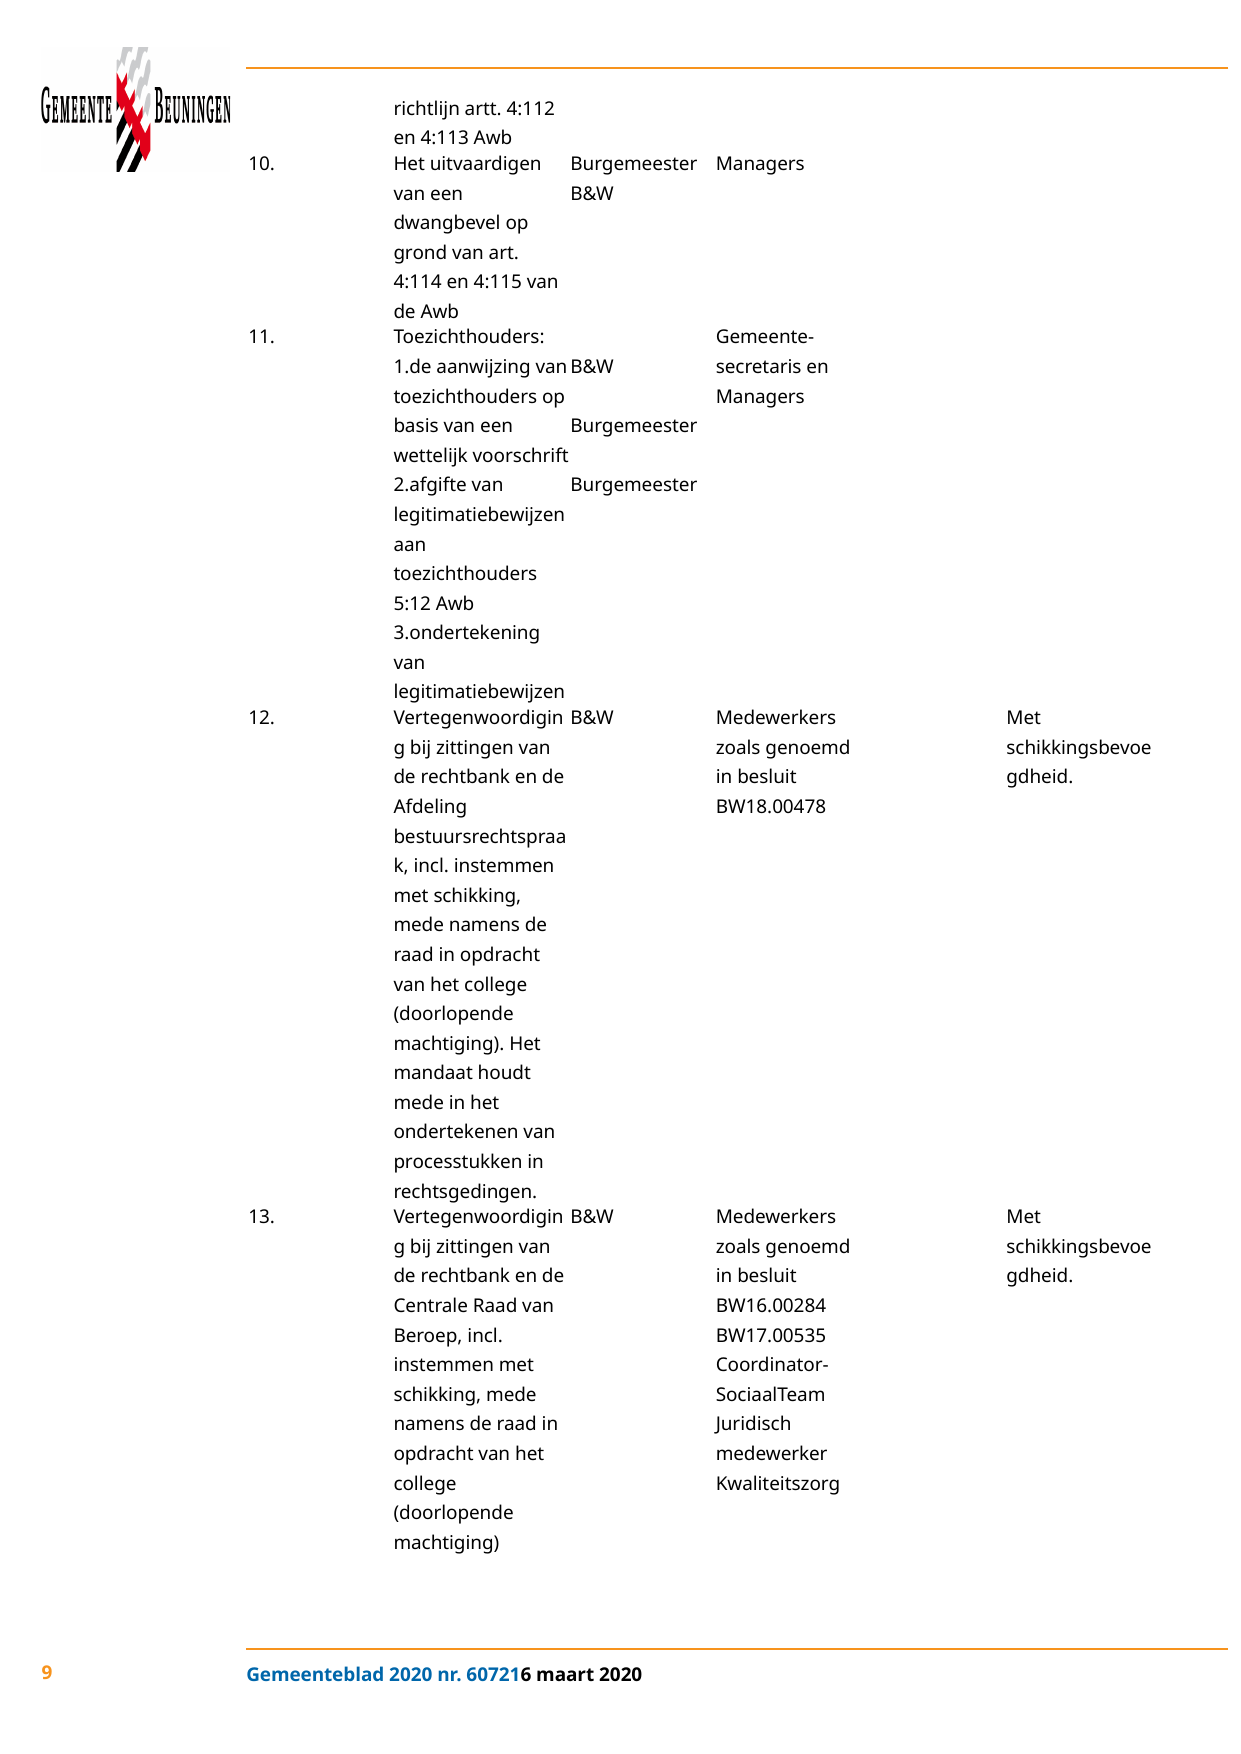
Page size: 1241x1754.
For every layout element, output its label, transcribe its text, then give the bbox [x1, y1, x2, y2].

table_cell B&W Burgemeester Burgemeester [570, 324, 716, 704]
table_cell Burgemeester B&W [570, 150, 716, 324]
table_cell Managers [716, 150, 861, 324]
table_cell [861, 1204, 1006, 1584]
table_cell Met schikkingsbevoegdheid. [1006, 1204, 1152, 1584]
table_cell B&W [570, 705, 716, 1203]
table_cell 10. [248, 150, 393, 324]
table_cell Medewerkers zoals genoemd in besluit BW16.00284 BW17.00535 Coordinator-SociaalTeam Juridisch medewerker Kwaliteitszorg [716, 1204, 861, 1584]
table_cell Vertegenwoordiging bij zittingen van de rechtbank en de Afdeling bestuursrechtspraak, incl. instemmen met schikking, mede namens de raad in opdracht van het college (doorlopende machtiging). Het mandaat houdt mede in het ondertekenen van processtukken in rechtsgedingen. [393, 705, 570, 1203]
table_cell [248, 95, 393, 150]
table_cell 13. [248, 1204, 393, 1584]
table_cell [1006, 150, 1152, 324]
table_cell [716, 95, 861, 150]
table_cell Vertegenwoordiging bij zittingen van de rechtbank en de Centrale Raad van Beroep, incl. instemmen met schikking, mede namens de raad in opdracht van het college (doorlopende machtiging) [393, 1204, 570, 1584]
table_cell [861, 150, 1006, 324]
table_cell 12. [248, 705, 393, 1203]
table_cell [861, 324, 1006, 704]
table_cell [861, 705, 1006, 1203]
table_cell [861, 95, 1006, 150]
table_cell [570, 95, 716, 150]
table_cell Het uitvaardigen van een dwangbevel op grond van art. 4:114 en 4:115 van de Awb [393, 150, 570, 324]
table_cell Gemeente-secretaris en Managers [716, 324, 861, 704]
table_cell 11. [248, 324, 393, 704]
table_cell [1006, 324, 1152, 704]
table_cell Medewerkers zoals genoemd in besluit BW18.00478 [716, 705, 861, 1203]
table_cell Toezichthouders: 1.de aanwijzing van toezichthouders op basis van een wettelijk voorschrift 2.afgifte van legitimatiebewijzen aan toezichthouders 5:12 Awb 3.ondertekening van legitimatiebewijzen [393, 324, 570, 704]
table_cell B&W [570, 1204, 716, 1584]
picture [41, 47, 231, 172]
table_cell [1006, 95, 1152, 150]
table_cell richtlijn artt. 4:112 en 4:113 Awb [393, 95, 570, 150]
table_cell Met schikkingsbevoegdheid. [1006, 705, 1152, 1203]
